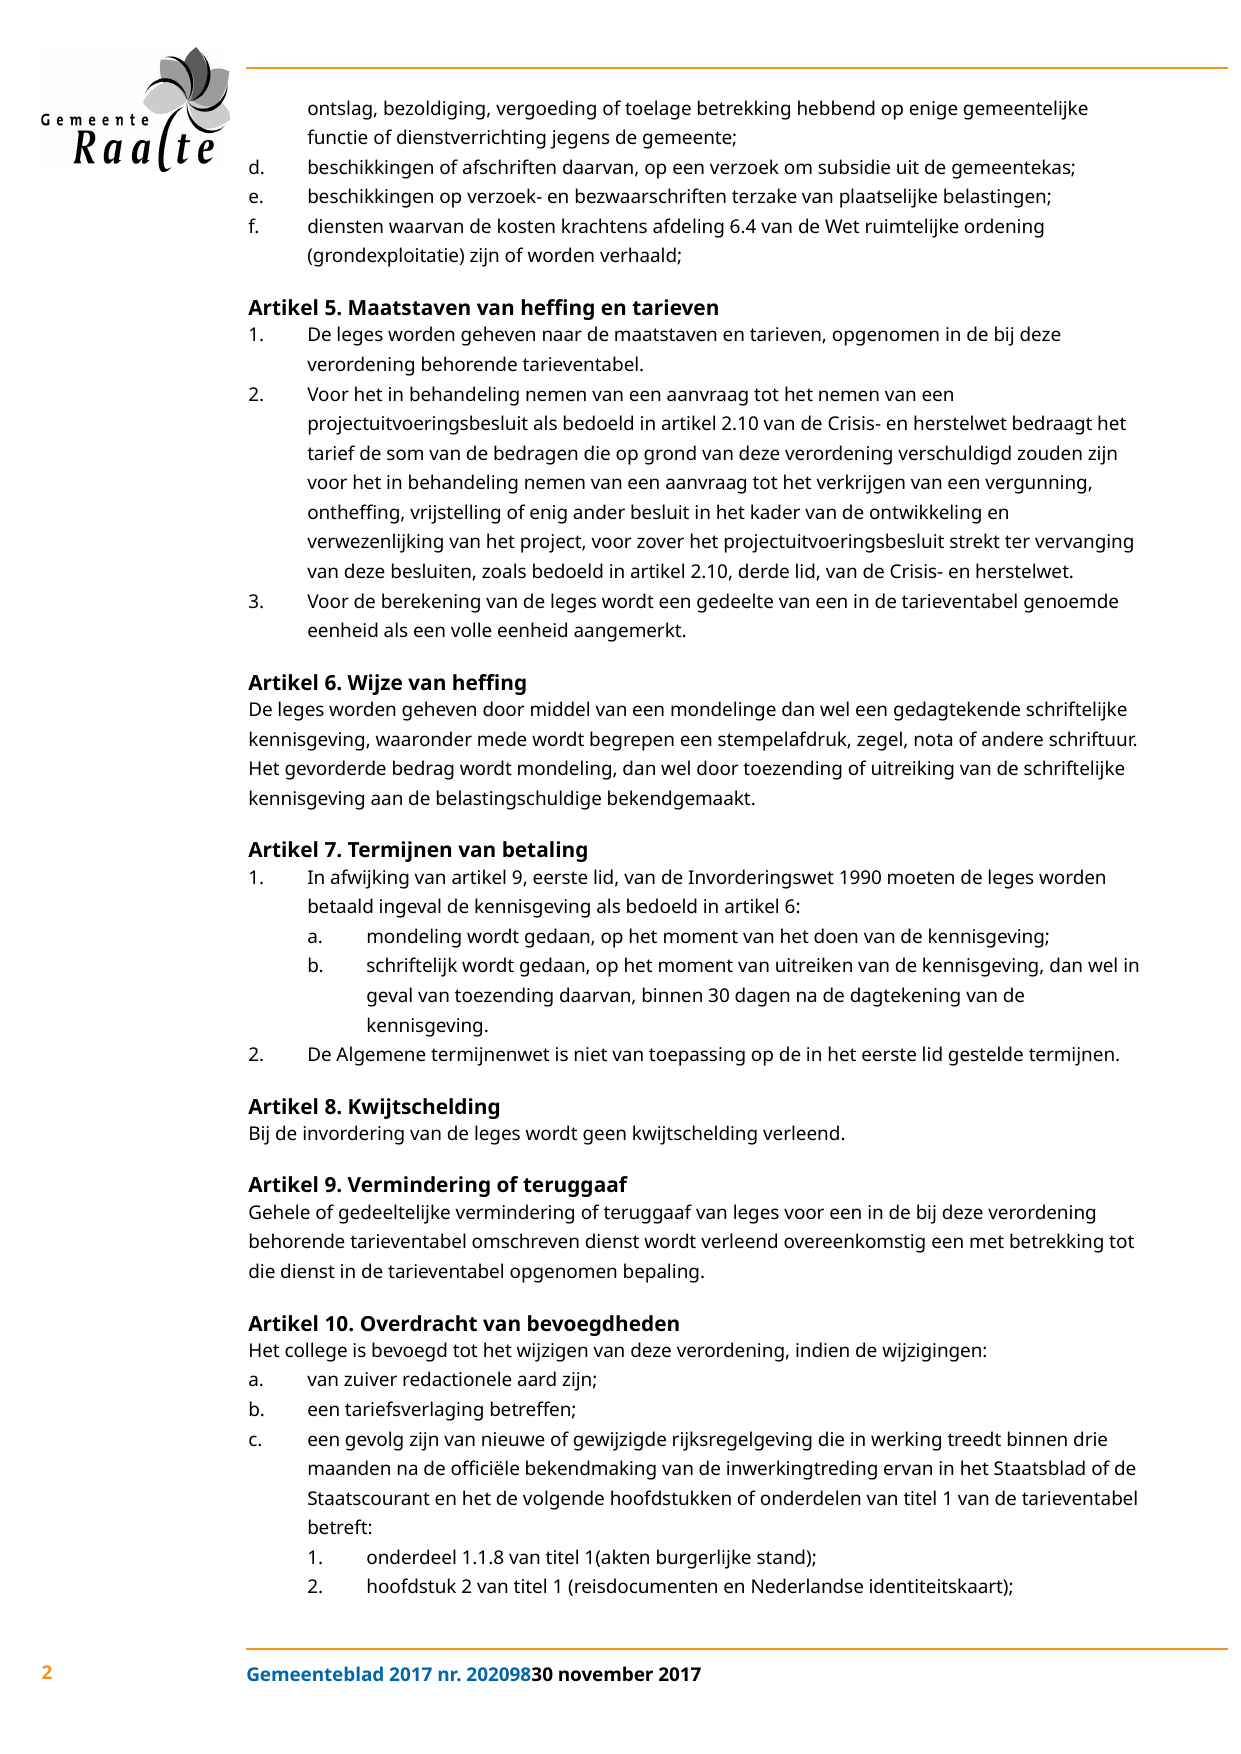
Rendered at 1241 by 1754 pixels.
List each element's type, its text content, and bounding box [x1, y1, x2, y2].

list Voor het in behandeling nemen van een aanvraag tot het nemen van een projectuitvoeringsbesluit als bedoeld in artikel 2.10 van de Crisis- en herstelwet bedraagt het tarief de som van de bedragen die op grond van deze verordening verschuldigd zouden zijn voor het in behandeling nemen van een aanvraag tot het verkrijgen van een vergunning, ontheffing, vrijstelling of enig ander besluit in het kader van de ontwikkeling en verwezenlijking van het project, voor zover het projectuitvoeringsbesluit strekt ter vervanging van deze besluiten, zoals bedoeld in artikel 2.10, derde lid, van de Crisis- en herstelwet. [248, 381, 1152, 584]
text Artikel 8. Kwijtschelding [248, 1092, 1152, 1120]
list schriftelijk wordt gedaan, op het moment van uitreiken van de kennisgeving, dan wel in geval van toezending daarvan, binnen 30 dagen na de dagtekening van de kennisgeving. [307, 953, 1152, 1037]
text Artikel 6. Wijze van heffing [248, 668, 1152, 696]
list beschikkingen op verzoek- en bezwaarschriften terzake van plaatselijke belastingen; [248, 183, 1152, 209]
list ontslag, bezoldiging, vergoeding of toelage betrekking hebbend op enige gemeentelijke functie of dienstverrichting jegens de gemeente; [248, 95, 1152, 150]
text Artikel 10. Overdracht van bevoegdheden [248, 1309, 1152, 1337]
list mondeling wordt gedaan, op het moment van het doen van de kennisgeving; [307, 923, 1152, 949]
list De leges worden geheven naar de maatstaven en tarieven, opgenomen in de bij deze verordening behorende tarieventabel. [248, 322, 1152, 377]
text Bij de invordering van de leges wordt geen kwijtschelding verleend. [248, 1120, 1152, 1146]
text die dienst in de tarieventabel opgenomen bepaling. [248, 1258, 1152, 1284]
text Het college is bevoegd tot het wijzigen van deze verordening, indien de wijzigingen: [248, 1337, 1152, 1363]
list beschikkingen of afschriften daarvan, op een verzoek om subsidie uit de gemeentekas; [248, 154, 1152, 180]
list een gevolg zijn van nieuwe of gewijzigde rijksregelgeving die in werking treedt binnen drie maanden na de officiële bekendmaking van de inwerkingtreding ervan in het Staatsblad of de Staatscourant en het de volgende hoofdstukken of onderdelen van titel 1 van de tarieventabel betreft: [248, 1426, 1152, 1540]
text Artikel 9. Vermindering of teruggaaf [248, 1171, 1152, 1199]
list hoofdstuk 2 van titel 1 (reisdocumenten en Nederlandse identiteitskaart); [307, 1574, 1152, 1599]
list onderdeel 1.1.8 van titel 1(akten burgerlijke stand); [307, 1544, 1152, 1570]
list In afwijking van artikel 9, eerste lid, van de Invorderingswet 1990 moeten de leges worden betaald ingeval de kennisgeving als bedoeld in artikel 6: [248, 864, 1152, 919]
picture [41, 47, 231, 172]
list Voor de berekening van de leges wordt een gedeelte van een in de tarieventabel genoemde eenheid als een volle eenheid aangemerkt. [248, 588, 1152, 643]
text Artikel 7. Termijnen van betaling [248, 835, 1152, 864]
text De leges worden geheven door middel van een mondelinge dan wel een gedagtekende schriftelijke kennisgeving, waaronder mede wordt begrepen een stempelafdruk, zegel, nota of andere schriftuur. Het gevorderde bedrag wordt mondeling, dan wel door toezending of uitreiking van de schriftelijke kennisgeving aan de belastingschuldige bekendgemaakt. [248, 696, 1152, 811]
text Artikel 5. Maatstaven van heffing en tarieven [248, 293, 1152, 322]
list een tariefsverlaging betreffen; [248, 1396, 1152, 1422]
list diensten waarvan de kosten krachtens afdeling 6.4 van de Wet ruimtelijke ordening (grondexploitatie) zijn of worden verhaald; [248, 213, 1152, 268]
list van zuiver redactionele aard zijn; [248, 1367, 1152, 1392]
text Gehele of gedeeltelijke vermindering of teruggaaf van leges voor een in de bij deze verordening behorende tarieventabel omschreven dienst wordt verleend overeenkomstig een met betrekking tot [248, 1199, 1152, 1254]
list De Algemene termijnenwet is niet van toepassing op de in het eerste lid gestelde termijnen. [248, 1041, 1152, 1067]
